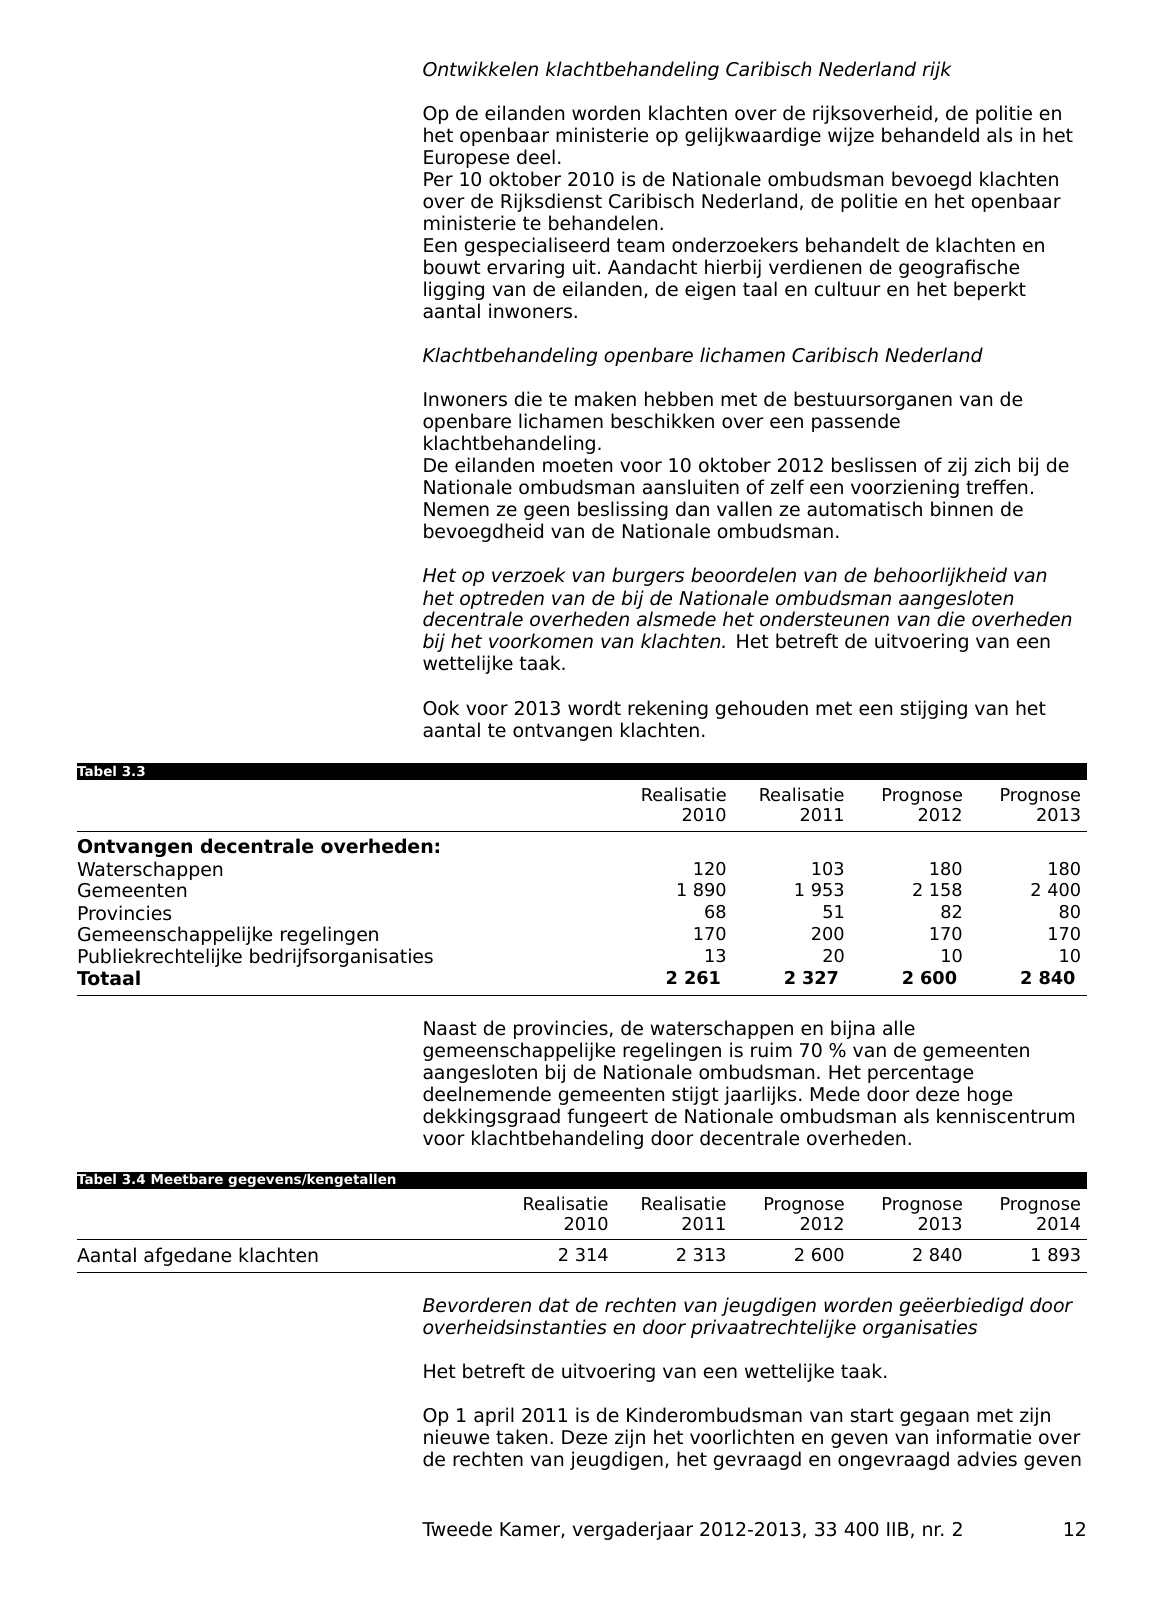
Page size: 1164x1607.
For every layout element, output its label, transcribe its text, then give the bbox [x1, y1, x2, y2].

table_cell 68 [614, 903, 732, 924]
table_cell Realisatie 2011 [732, 780, 850, 831]
table_cell 120 [614, 859, 732, 880]
table_cell 2 261 [614, 968, 732, 995]
table_cell 2 600 [850, 968, 968, 995]
table_cell 20 [732, 946, 850, 968]
table_cell 2 314 [496, 1240, 614, 1272]
table_cell 170 [969, 924, 1087, 946]
table_cell 51 [732, 903, 850, 924]
table_cell Totaal [77, 968, 614, 995]
table_cell Publiekrechtelijke bedrijfsorganisaties [77, 946, 614, 968]
table_cell Provincies [77, 903, 614, 924]
text Ook voor 2013 wordt rekening gehouden met een stijging van het aantal te ontvangen klachten. [422, 697, 1087, 741]
table_cell [969, 832, 1087, 858]
table_cell Realisatie 2010 [496, 1189, 614, 1239]
table_cell 10 [850, 946, 968, 968]
table_cell 103 [732, 859, 850, 880]
table_cell Aantal afgedane klachten [77, 1240, 496, 1272]
table_cell 13 [614, 946, 732, 968]
table_cell Prognose 2013 [969, 780, 1087, 831]
table_cell Ontvangen decentrale overheden: [77, 832, 614, 858]
table_cell Realisatie 2011 [614, 1189, 732, 1239]
table_cell 2 840 [850, 1240, 968, 1272]
table_cell Prognose 2014 [969, 1189, 1087, 1239]
table_cell 10 [969, 946, 1087, 968]
text Het op verzoek van burgers beoordelen van de behoorlijkheid van het optreden van de bij de Nationale ombudsman aangesloten decentrale overheden alsmede het ondersteunen van die overheden bij het voorkomen van klachten. Het betreft de uitvoering van een wettelijke taak. [422, 565, 1087, 675]
table_cell 180 [850, 859, 968, 880]
table_cell [850, 832, 968, 858]
table_cell 1 890 [614, 880, 732, 902]
table_cell 170 [614, 924, 732, 946]
table_cell Gemeenten [77, 880, 614, 902]
text Per 10 oktober 2010 is de Nationale ombudsman bevoegd klachten over de Rijksdienst Caribisch Nederland, de politie en het openbaar ministerie te behandelen. [422, 169, 1087, 235]
table_cell 1 893 [969, 1240, 1087, 1272]
text De eilanden moeten voor 10 oktober 2012 beslissen of zij zich bij de Nationale ombudsman aansluiten of zelf een voorziening treffen. Nemen ze geen beslissing dan vallen ze automatisch binnen de bevoegdheid van de Nationale ombudsman. [422, 455, 1087, 543]
table_cell 170 [850, 924, 968, 946]
table_cell Waterschappen [77, 859, 614, 880]
table_cell [77, 780, 614, 831]
table_cell 80 [969, 903, 1087, 924]
table_cell 2 400 [969, 880, 1087, 902]
text Inwoners die te maken hebben met de bestuursorganen van de openbare lichamen beschikken over een passende klachtbehandeling. [422, 389, 1087, 455]
table_cell 2 158 [850, 880, 968, 902]
table_cell 2 313 [614, 1240, 732, 1272]
table_cell 200 [732, 924, 850, 946]
table_cell Prognose 2013 [850, 1189, 968, 1239]
table_cell Prognose 2012 [850, 780, 968, 831]
text Het betreft de uitvoering van een wettelijke taak. [422, 1361, 1087, 1383]
text Een gespecialiseerd team onderzoekers behandelt de klachten en bouwt ervaring uit. Aandacht hierbij verdienen de geografische ligging van de eilanden, de eigen taal en cultuur en het beperkt aantal inwoners. [422, 235, 1087, 323]
text Op de eilanden worden klachten over de rijksoverheid, de politie en het openbaar ministerie op gelijkwaardige wijze behandeld als in het Europese deel. [422, 103, 1087, 169]
table_cell 2 327 [732, 968, 850, 995]
table_header Tabel 3.3 [77, 763, 1087, 779]
table_cell 82 [850, 903, 968, 924]
table_cell 2 600 [732, 1240, 850, 1272]
table_cell 1 953 [732, 880, 850, 902]
table_cell Gemeenschappelijke regelingen [77, 924, 614, 946]
text Op 1 april 2011 is de Kinderombudsman van start gegaan met zijn nieuwe taken. Deze zijn het voorlichten en geven van informatie over de rechten van jeugdigen, het gevraagd en ongevraagd advies geven [422, 1405, 1087, 1471]
table_header Tabel 3.4 Meetbare gegevens/kengetallen [77, 1172, 1087, 1188]
text Naast de provincies, de waterschappen en bijna alle gemeenschappelijke regelingen is ruim 70 % van de gemeenten aangesloten bij de Nationale ombudsman. Het percentage deelnemende gemeenten stijgt jaarlijks. Mede door deze hoge dekkingsgraad fungeert de Nationale ombudsman als kenniscentrum voor klachtbehandeling door decentrale overheden. [422, 1018, 1087, 1150]
table_cell 2 840 [969, 968, 1087, 995]
table_cell [77, 1189, 496, 1239]
subtitle Klachtbehandeling openbare lichamen Caribisch Nederland [422, 345, 1087, 367]
table_cell [732, 832, 850, 858]
table_cell Realisatie 2010 [614, 780, 732, 831]
table_cell [614, 832, 732, 858]
table_cell 180 [969, 859, 1087, 880]
table_cell Prognose 2012 [732, 1189, 850, 1239]
subtitle Bevorderen dat de rechten van jeugdigen worden geëerbiedigd door overheidsinstanties en door privaatrechtelijke organisaties [422, 1295, 1087, 1339]
subtitle Ontwikkelen klachtbehandeling Caribisch Nederland rijk [422, 59, 1087, 81]
